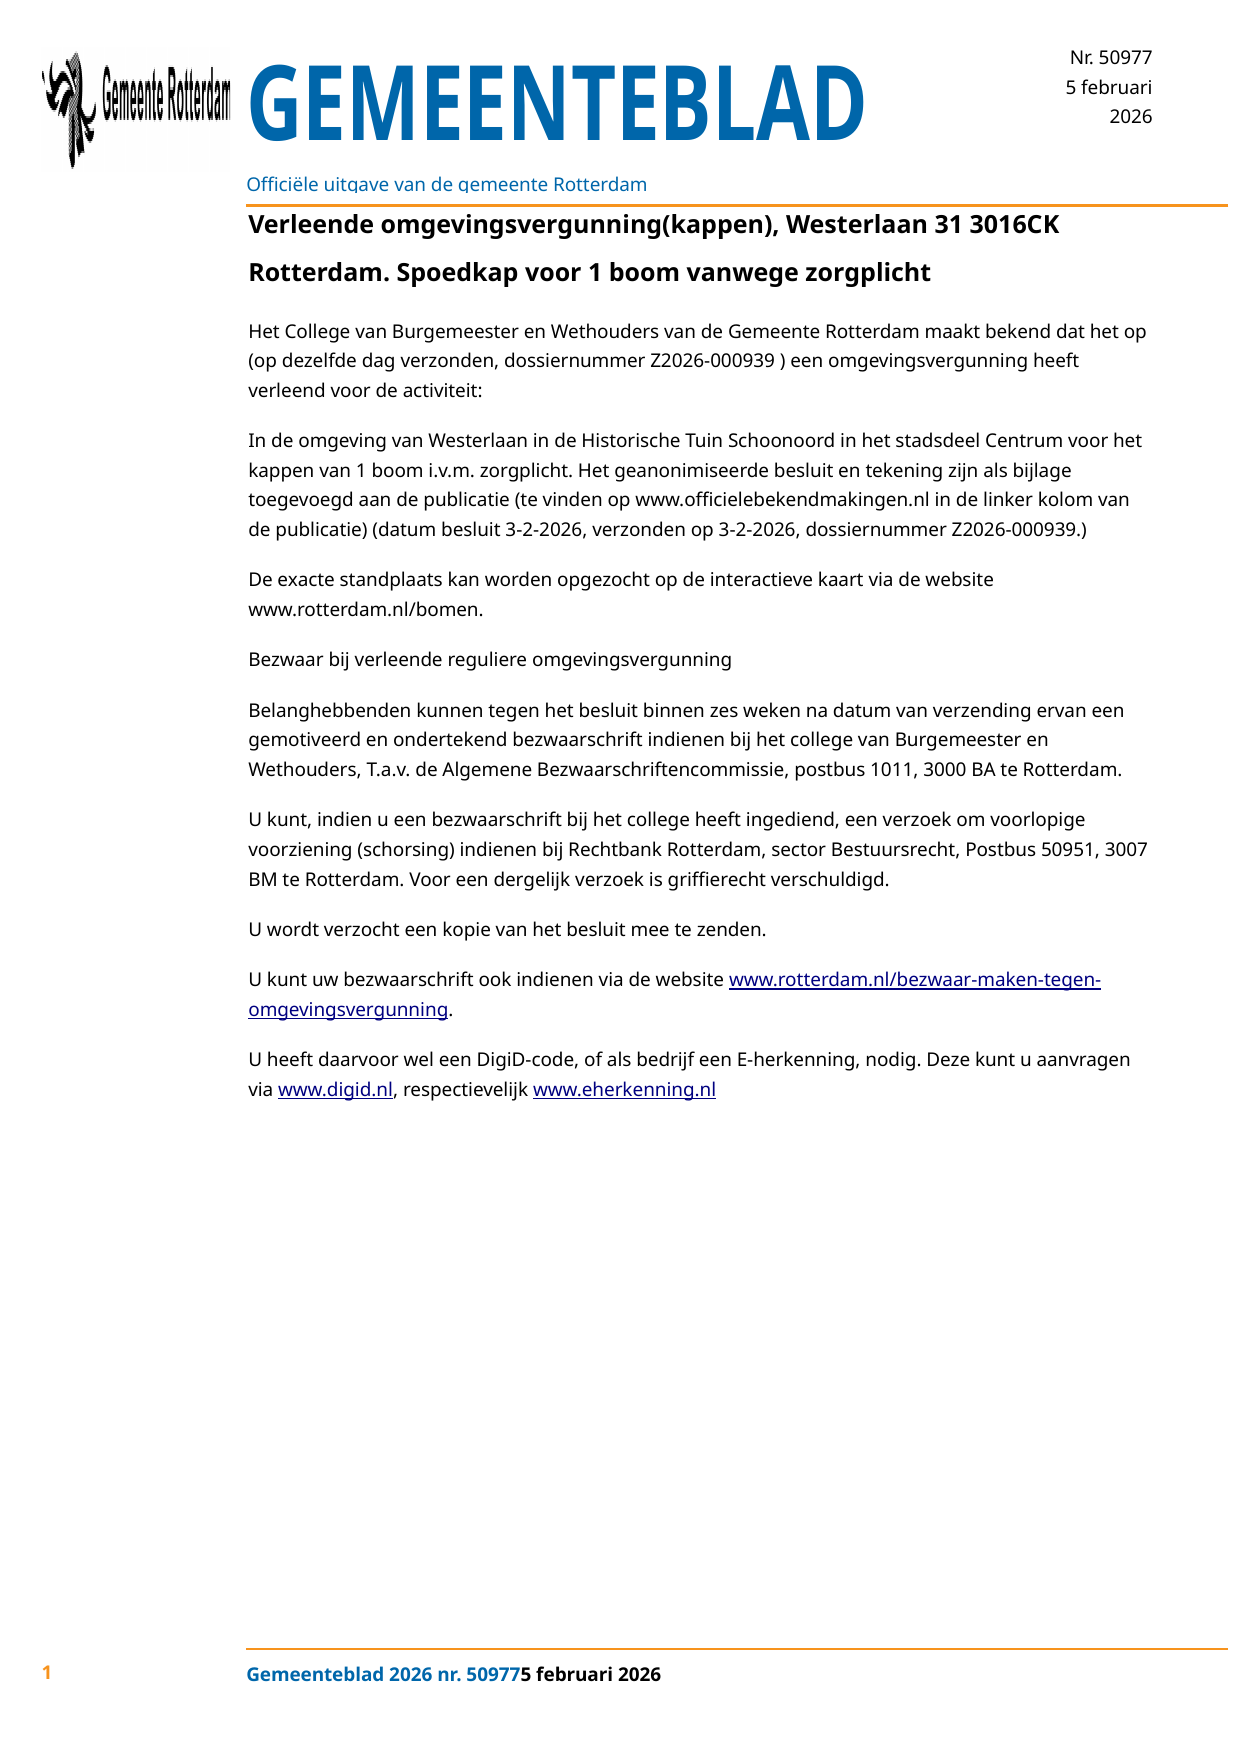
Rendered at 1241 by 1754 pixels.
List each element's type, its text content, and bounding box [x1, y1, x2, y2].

text Belanghebbenden kunnen tegen het besluit binnen zes weken na datum van verzending ervan een gemotiveerd en ondertekend bezwaarschrift indienen bij het college van Burgemeester en Wethouders, T.a.v. de Algemene Bezwaarschriftencommissie, postbus 1011, 3000 BA te Rotterdam. [248, 697, 1152, 782]
text U wordt verzocht een kopie van het besluit mee te zenden. [248, 916, 1152, 942]
text De exacte standplaats kan worden opgezocht op de interactieve kaart via de website www.rotterdam.nl/bomen. [248, 567, 1152, 622]
text U heeft daarvoor wel een DigiD-code, of als bedrijf een E-herkenning, nodig. Deze kunt u aanvragen via www.digid.nl, respectievelijk www.eherkenning.nl [248, 1047, 1152, 1102]
text U kunt, indien u een bezwaarschrift bij het college heeft ingediend, een verzoek om voorlopige voorziening (schorsing) indienen bij Rechtbank Rotterdam, sector Bestuursrecht, Postbus 50951, 3007 BM te Rotterdam. Voor een dergelijk verzoek is griffierecht verschuldigd. [248, 807, 1152, 892]
text Bezwaar bij verleende reguliere omgevingsvergunning [248, 647, 1152, 672]
text U kunt uw bezwaarschrift ook indienen via de website www.rotterdam.nl/bezwaar-maken-tegen-omgevingsvergunning. [248, 967, 1152, 1022]
text Verleende omgevingsvergunning(kappen), Westerlaan 31 3016CK Rotterdam. Spoedkap voor 1 boom vanwege zorgplicht [248, 207, 1152, 288]
text In de omgeving van Westerlaan in de Historische Tuin Schoonoord in het stadsdeel Centrum voor het kappen van 1 boom i.v.m. zorgplicht. Het geanonimiseerde besluit en tekening zijn als bijlage toegevoegd aan de publicatie (te vinden op www.officielebekendmakingen.nl in de linker kolom van de publicatie) (datum besluit 3-2-2026, verzonden op 3-2-2026, dossiernummer Z2026-000939.) [248, 427, 1152, 542]
picture [41, 47, 231, 172]
text Het College van Burgemeester en Wethouders van de Gemeente Rotterdam maakt bekend dat het op (op dezelfde dag verzonden, dossiernummer Z2026-000939 ) een omgevingsvergunning heeft verleend voor de activiteit: [248, 318, 1152, 403]
